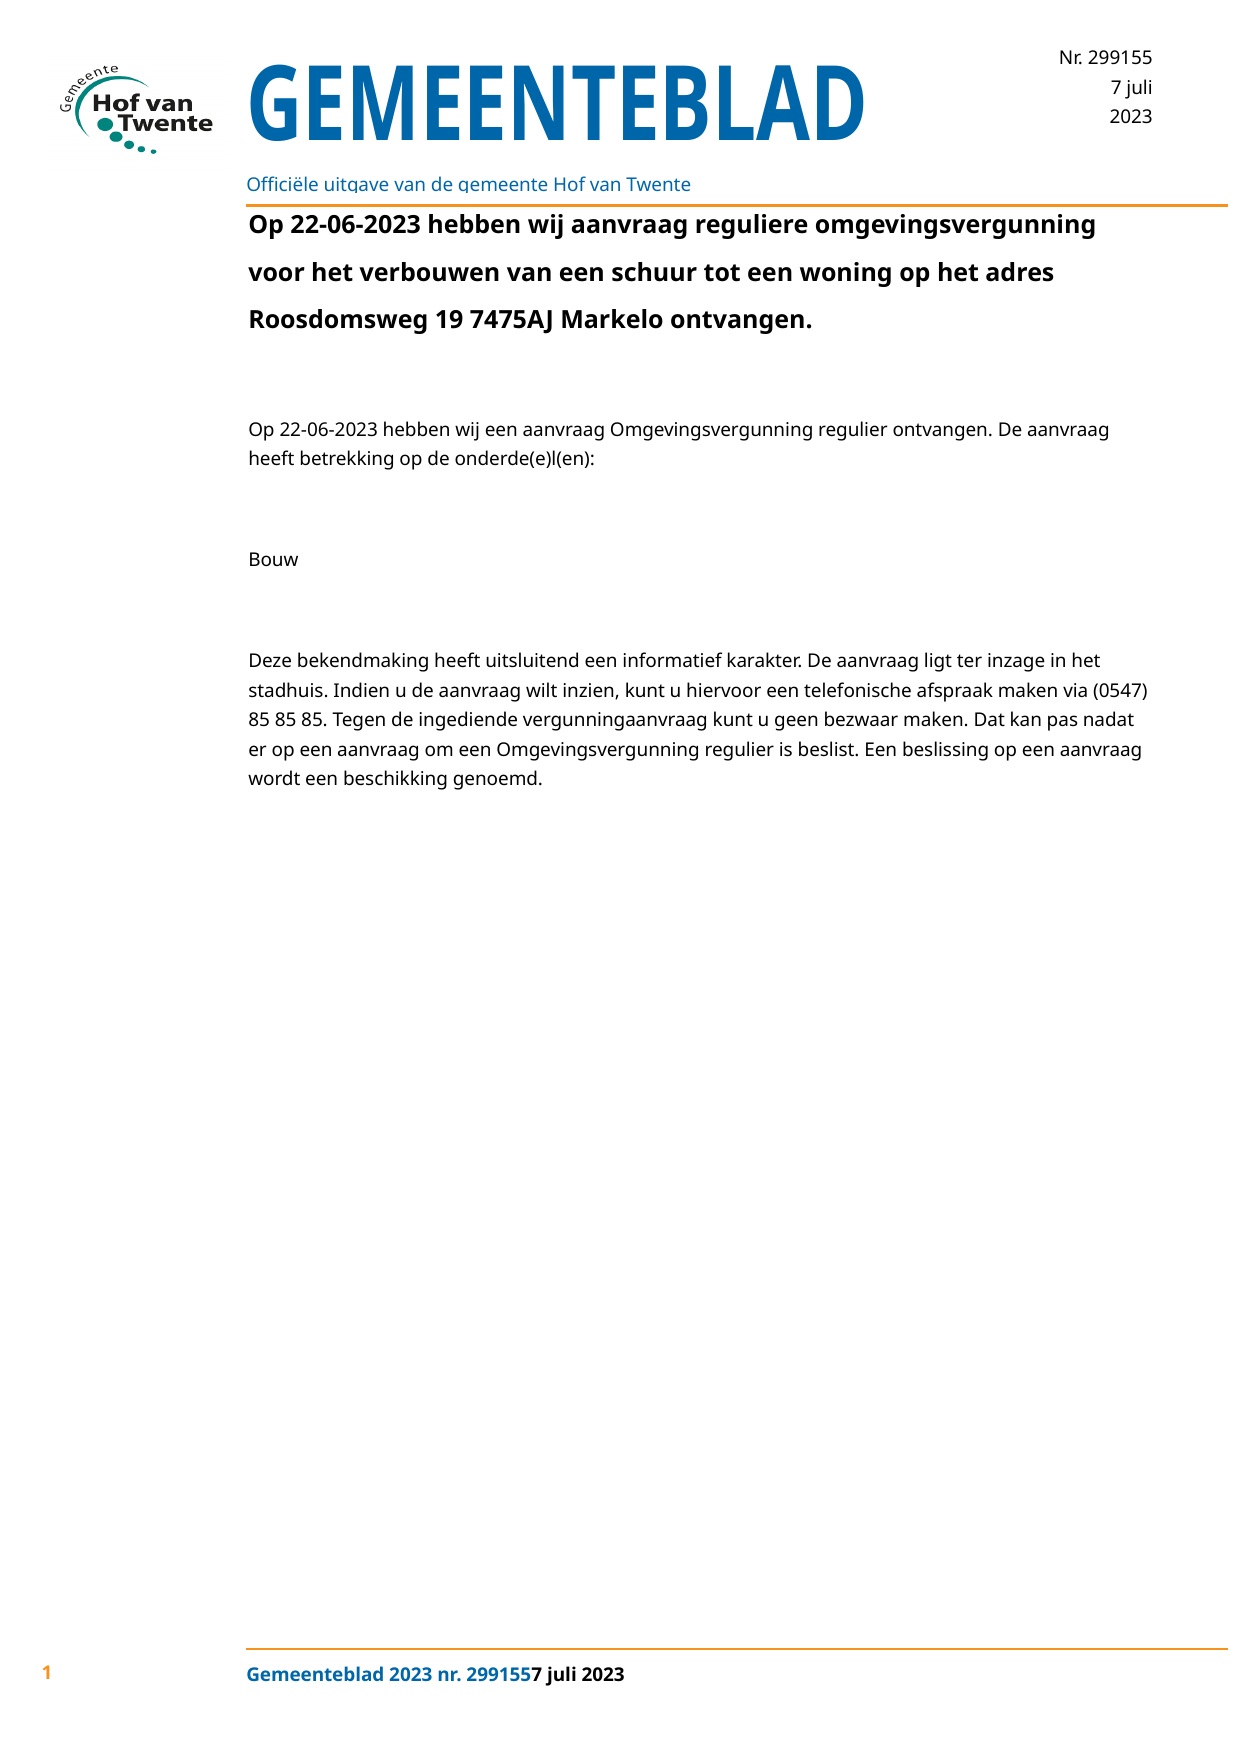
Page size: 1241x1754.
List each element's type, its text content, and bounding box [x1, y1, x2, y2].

text Op 22-06-2023 hebben wij aanvraag reguliere omgevingsvergunning voor het verbouwen van een schuur tot een woning op het adres Roosdomsweg 19 7475AJ Markelo ontvangen. [248, 207, 1152, 336]
text Deze bekendmaking heeft uitsluitend een informatief karakter. De aanvraag ligt ter inzage in het stadhuis. Indien u de aanvraag wilt inzien, kunt u hiervoor een telefonische afspraak maken via (0547) 85 85 85. Tegen de ingediende vergunningaanvraag kunt u geen bezwaar maken. Dat kan pas nadat er op een aanvraag om een Omgevingsvergunning regulier is beslist. Een beslissing op een aanvraag wordt een beschikking genoemd. [248, 647, 1152, 791]
picture [41, 47, 231, 172]
text Bouw [248, 546, 1152, 572]
text Op 22-06-2023 hebben wij een aanvraag Omgevingsvergunning regulier ontvangen. De aanvraag heeft betrekking op de onderde(e)l(en): [248, 416, 1152, 471]
